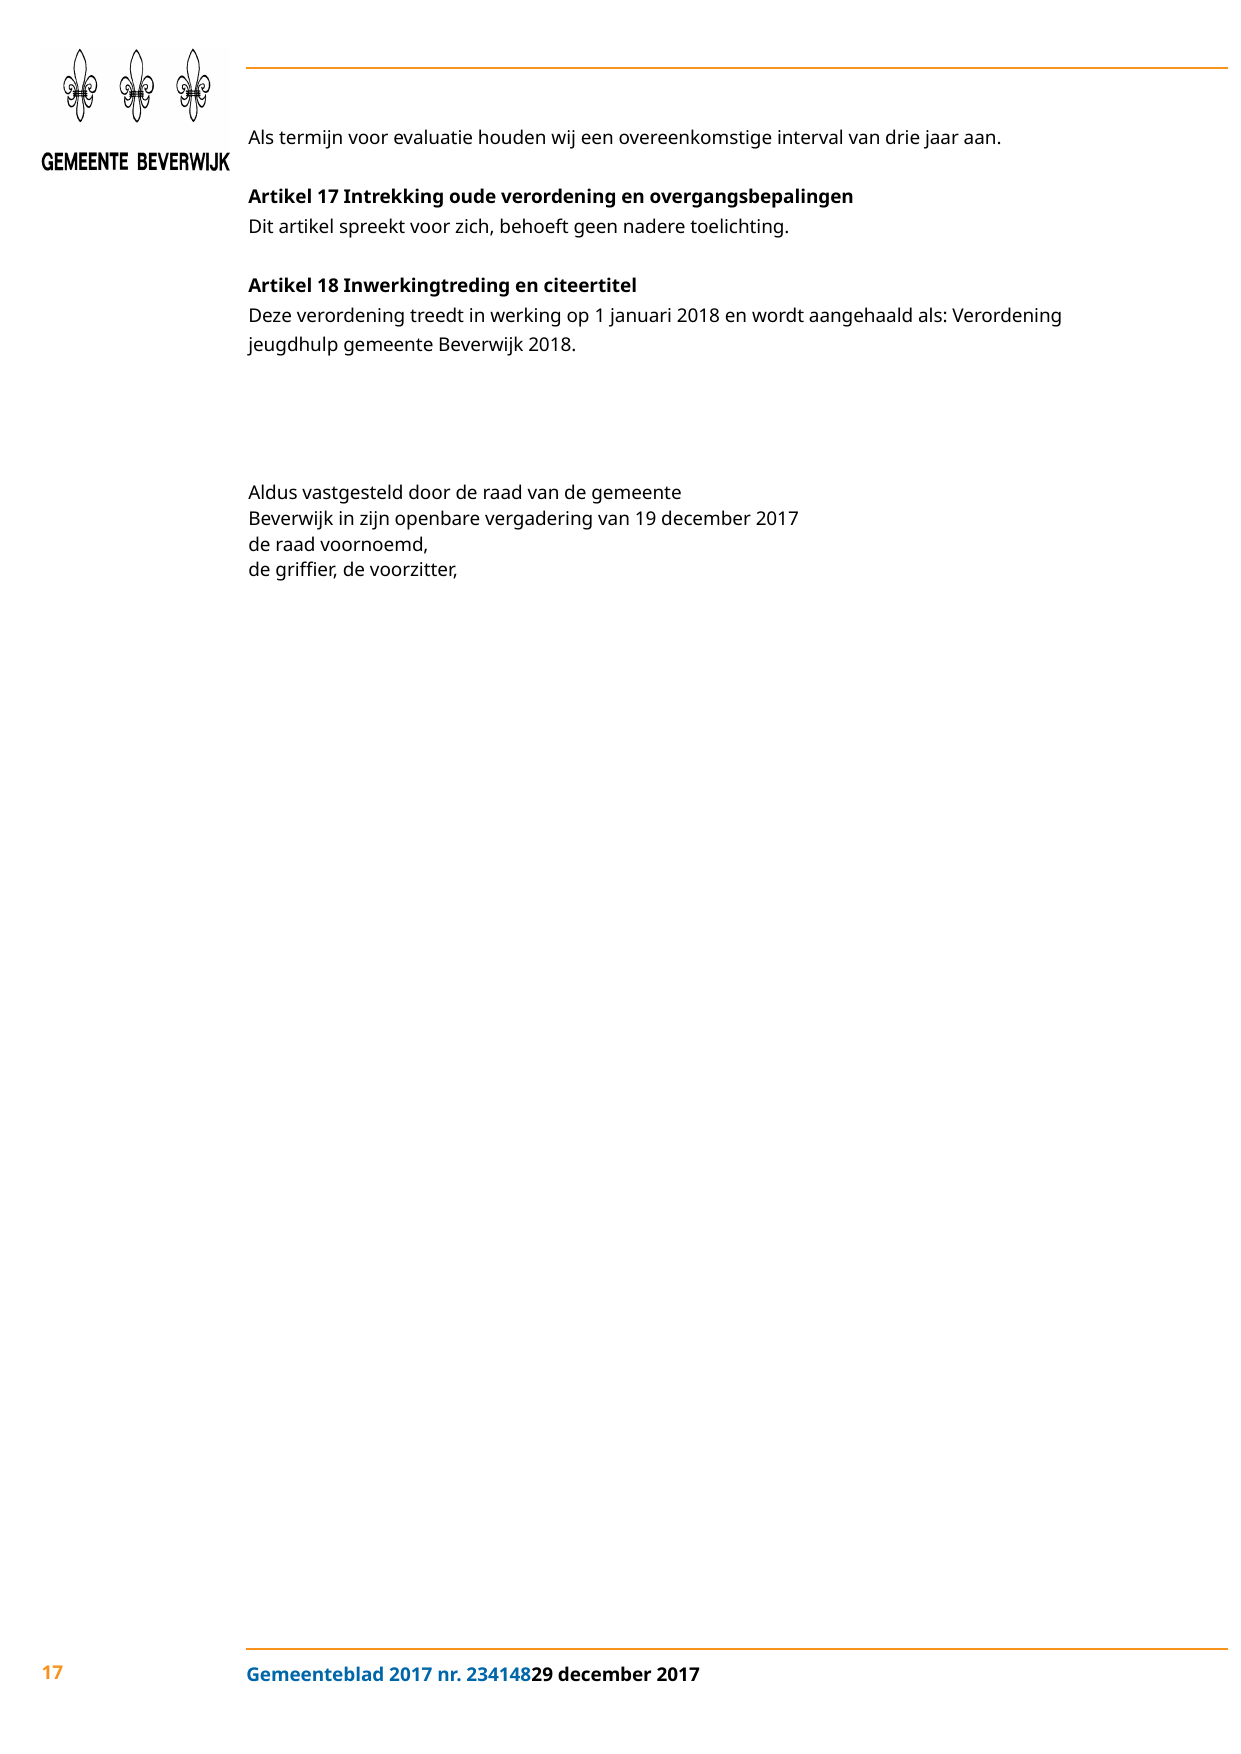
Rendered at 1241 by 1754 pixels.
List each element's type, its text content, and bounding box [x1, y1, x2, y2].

text Dit artikel spreekt voor zich, behoeft geen nadere toelichting. [248, 213, 1152, 239]
text Als termijn voor evaluatie houden wij een overeenkomstige interval van drie jaar aan. [248, 124, 1152, 150]
text de griffier, de voorzitter, [248, 557, 1152, 582]
text de raad voornoemd, [248, 531, 1152, 557]
text Deze verordening treedt in werking op 1 januari 2018 en wordt aangehaald als: Verordening jeugdhulp gemeente Beverwijk 2018. [248, 302, 1152, 357]
text Artikel 17 Intrekking oude verordening en overgangsbepalingen [248, 183, 1152, 209]
text Artikel 18 Inwerkingtreding en citeertitel [248, 272, 1152, 298]
text Beverwijk in zijn openbare vergadering van 19 december 2017 [248, 505, 1152, 531]
picture [41, 47, 231, 172]
text Aldus vastgesteld door de raad van de gemeente [248, 479, 1152, 505]
